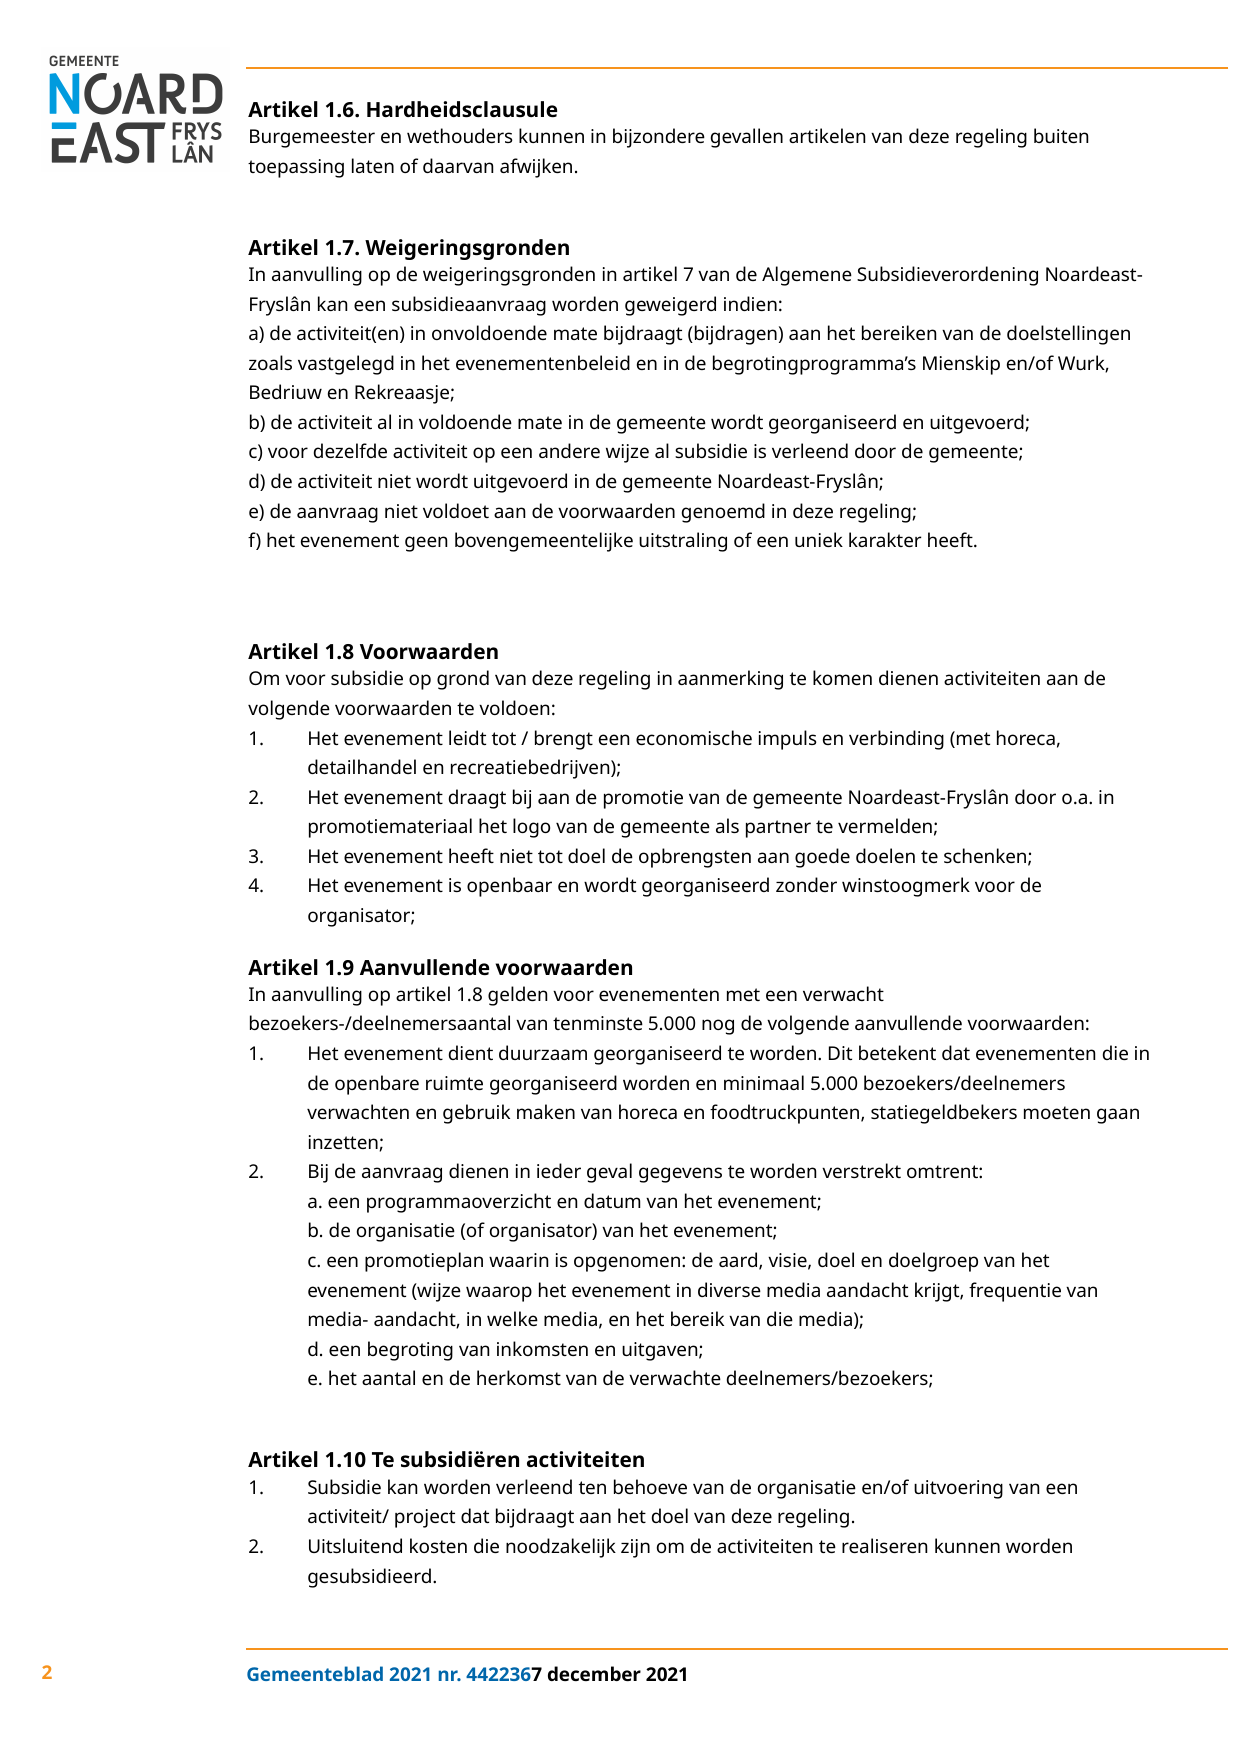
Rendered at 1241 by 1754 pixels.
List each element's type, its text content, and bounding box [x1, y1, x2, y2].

list Het evenement leidt tot / brengt een economische impuls en verbinding (met horeca, detailhandel en recreatiebedrijven); [248, 725, 1152, 780]
picture [41, 47, 231, 172]
text c) voor dezelfde activiteit op een andere wijze al subsidie is verleend door de gemeente; [248, 439, 1152, 464]
list b. de organisatie (of organisator) van het evenement; [248, 1218, 1152, 1243]
text Artikel 1.7. Weigeringsgronden [248, 233, 1152, 261]
list Het evenement dient duurzaam georganiseerd te worden. Dit betekent dat evenementen die in de openbare ruimte georganiseerd worden en minimaal 5.000 bezoekers/deelnemers verwachten en gebruik maken van horeca en foodtruckpunten, statiegeldbekers moeten gaan inzetten; [248, 1040, 1152, 1155]
list Het evenement is openbaar en wordt georganiseerd zonder winstoogmerk voor de organisator; [248, 873, 1152, 928]
list Het evenement heeft niet tot doel de opbrengsten aan goede doelen te schenken; [248, 843, 1152, 869]
text b) de activiteit al in voldoende mate in de gemeente wordt georganiseerd en uitgevoerd; [248, 409, 1152, 435]
list c. een promotieplan waarin is opgenomen: de aard, visie, doel en doelgroep van het evenement (wijze waarop het evenement in diverse media aandacht krijgt, frequentie van media- aandacht, in welke media, en het bereik van die media); [248, 1247, 1152, 1332]
text In aanvulling op artikel 1.8 gelden voor evenementen met een verwacht bezoekers-/deelnemersaantal van tenminste 5.000 nog de volgende aanvullende voorwaarden: [248, 981, 1152, 1036]
text Burgemeester en wethouders kunnen in bijzondere gevallen artikelen van deze regeling buiten toepassing laten of daarvan afwijken. [248, 123, 1152, 178]
text Om voor subsidie op grond van deze regeling in aanmerking te komen dienen activiteiten aan de volgende voorwaarden te voldoen: [248, 666, 1152, 721]
list Uitsluitend kosten die noodzakelijk zijn om de activiteiten te realiseren kunnen worden gesubsidieerd. [248, 1533, 1152, 1588]
text Artikel 1.10 Te subsidiëren activiteiten [248, 1446, 1152, 1474]
list Subsidie kan worden verleend ten behoeve van de organisatie en/of uitvoering van een activiteit/ project dat bijdraagt aan het doel van deze regeling. [248, 1474, 1152, 1529]
list a. een programmaoverzicht en datum van het evenement; [248, 1188, 1152, 1214]
list Het evenement draagt bij aan de promotie van de gemeente Noardeast-Fryslân door o.a. in promotiemateriaal het logo van de gemeente als partner te vermelden; [248, 784, 1152, 839]
list d. een begroting van inkomsten en uitgaven; [248, 1336, 1152, 1362]
text Artikel 1.9 Aanvullende voorwaarden [248, 953, 1152, 981]
list Bij de aanvraag dienen in ieder geval gegevens te worden verstrekt omtrent: [248, 1158, 1152, 1184]
list e. het aantal en de herkomst van de verwachte deelnemers/bezoekers; [248, 1366, 1152, 1391]
text Artikel 1.8 Voorwaarden [248, 637, 1152, 666]
text f) het evenement geen bovengemeentelijke uitstraling of een uniek karakter heeft. [248, 527, 1152, 553]
text a) de activiteit(en) in onvoldoende mate bijdraagt (bijdragen) aan het bereiken van de doelstellingen zoals vastgelegd in het evenementenbeleid en in de begrotingprogramma’s Mienskip en/of Wurk, Bedriuw en Rekreaasje; [248, 320, 1152, 405]
text e) de aanvraag niet voldoet aan de voorwaarden genoemd in deze regeling; [248, 498, 1152, 524]
text Artikel 1.6. Hardheidsclausule [248, 95, 1152, 123]
text In aanvulling op de weigeringsgronden in artikel 7 van de Algemene Subsidieverordening Noardeast-Fryslân kan een subsidieaanvraag worden geweigerd indien: [248, 261, 1152, 317]
text d) de activiteit niet wordt uitgevoerd in de gemeente Noardeast-Fryslân; [248, 468, 1152, 494]
